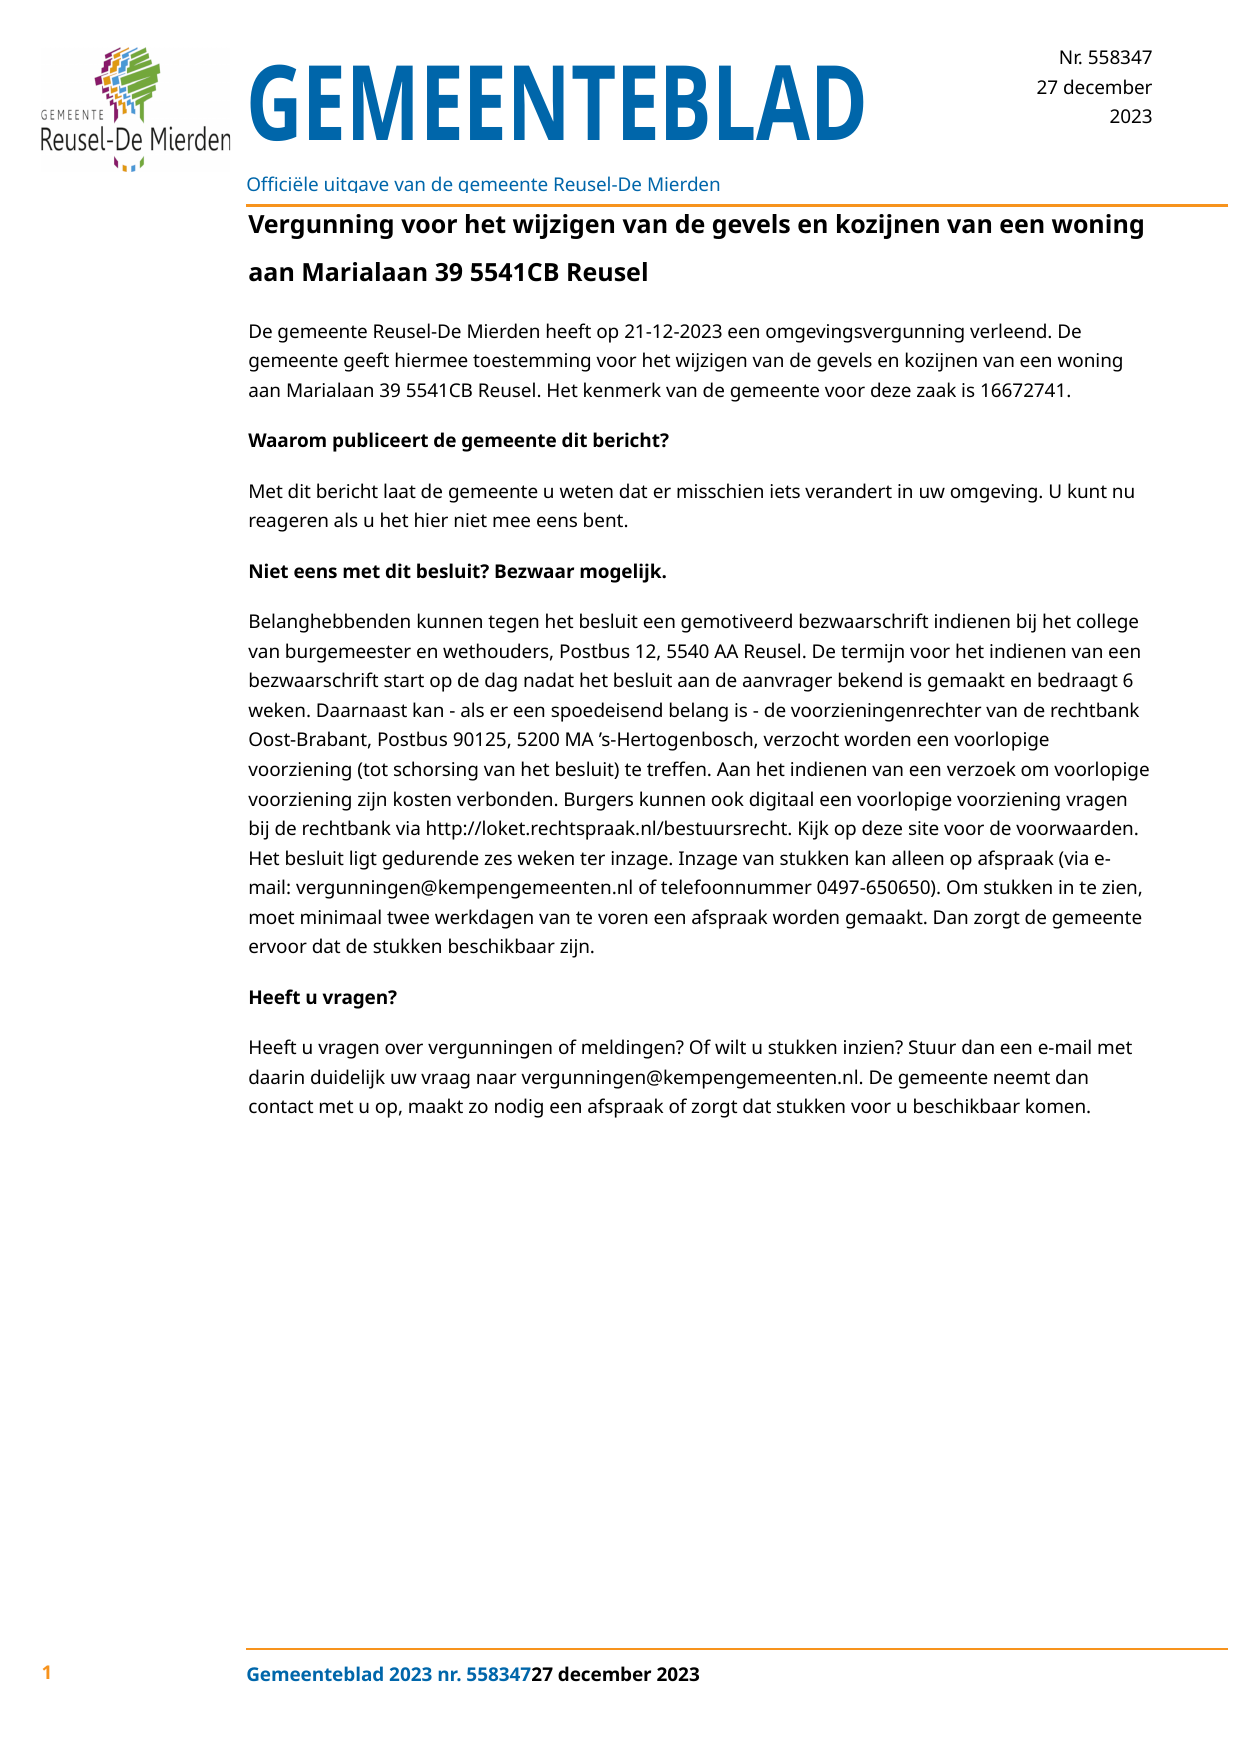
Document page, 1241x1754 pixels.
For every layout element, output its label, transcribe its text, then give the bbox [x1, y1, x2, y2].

picture [41, 47, 231, 172]
text Belanghebbenden kunnen tegen het besluit een gemotiveerd bezwaarschrift indienen bij het college van burgemeester en wethouders, Postbus 12, 5540 AA Reusel. De termijn voor het indienen van een bezwaarschrift start op de dag nadat het besluit aan de aanvrager bekend is gemaakt en bedraagt 6 weken. Daarnaast kan - als er een spoedeisend belang is - de voorzieningenrechter van de rechtbank Oost-Brabant, Postbus 90125, 5200 MA ’s-Hertogenbosch, verzocht worden een voorlopige voorziening (tot schorsing van het besluit) te treffen. Aan het indienen van een verzoek om voorlopige voorziening zijn kosten verbonden. Burgers kunnen ook digitaal een voorlopige voorziening vragen bij de rechtbank via http://loket.rechtspraak.nl/bestuursrecht. Kijk op deze site voor de voorwaarden. Het besluit ligt gedurende zes weken ter inzage. Inzage van stukken kan alleen op afspraak (via e-mail: vergunningen@kempengemeenten.nl of telefoonnummer 0497-650650). Om stukken in te zien, moet minimaal twee werkdagen van te voren een afspraak worden gemaakt. Dan zorgt de gemeente ervoor dat de stukken beschikbaar zijn. [248, 608, 1152, 959]
text Heeft u vragen? [248, 984, 1152, 1010]
text Met dit bericht laat de gemeente u weten dat er misschien iets verandert in uw omgeving. U kunt nu reageren als u het hier niet mee eens bent. [248, 478, 1152, 533]
text Heeft u vragen over vergunningen of meldingen? Of wilt u stukken inzien? Stuur dan een e-mail met daarin duidelijk uw vraag naar vergunningen@kempengemeenten.nl. De gemeente neemt dan contact met u op, maakt zo nodig een afspraak of zorgt dat stukken voor u beschikbaar komen. [248, 1034, 1152, 1119]
text Niet eens met dit besluit? Bezwaar mogelijk. [248, 558, 1152, 584]
text Vergunning voor het wijzigen van de gevels en kozijnen van een woning aan Marialaan 39 5541CB Reusel [248, 207, 1152, 288]
text Waarom publiceert de gemeente dit bericht? [248, 427, 1152, 453]
text De gemeente Reusel-De Mierden heeft op 21-12-2023 een omgevingsvergunning verleend. De gemeente geeft hiermee toestemming voor het wijzigen van de gevels en kozijnen van een woning aan Marialaan 39 5541CB Reusel. Het kenmerk van de gemeente voor deze zaak is 16672741. [248, 318, 1152, 403]
